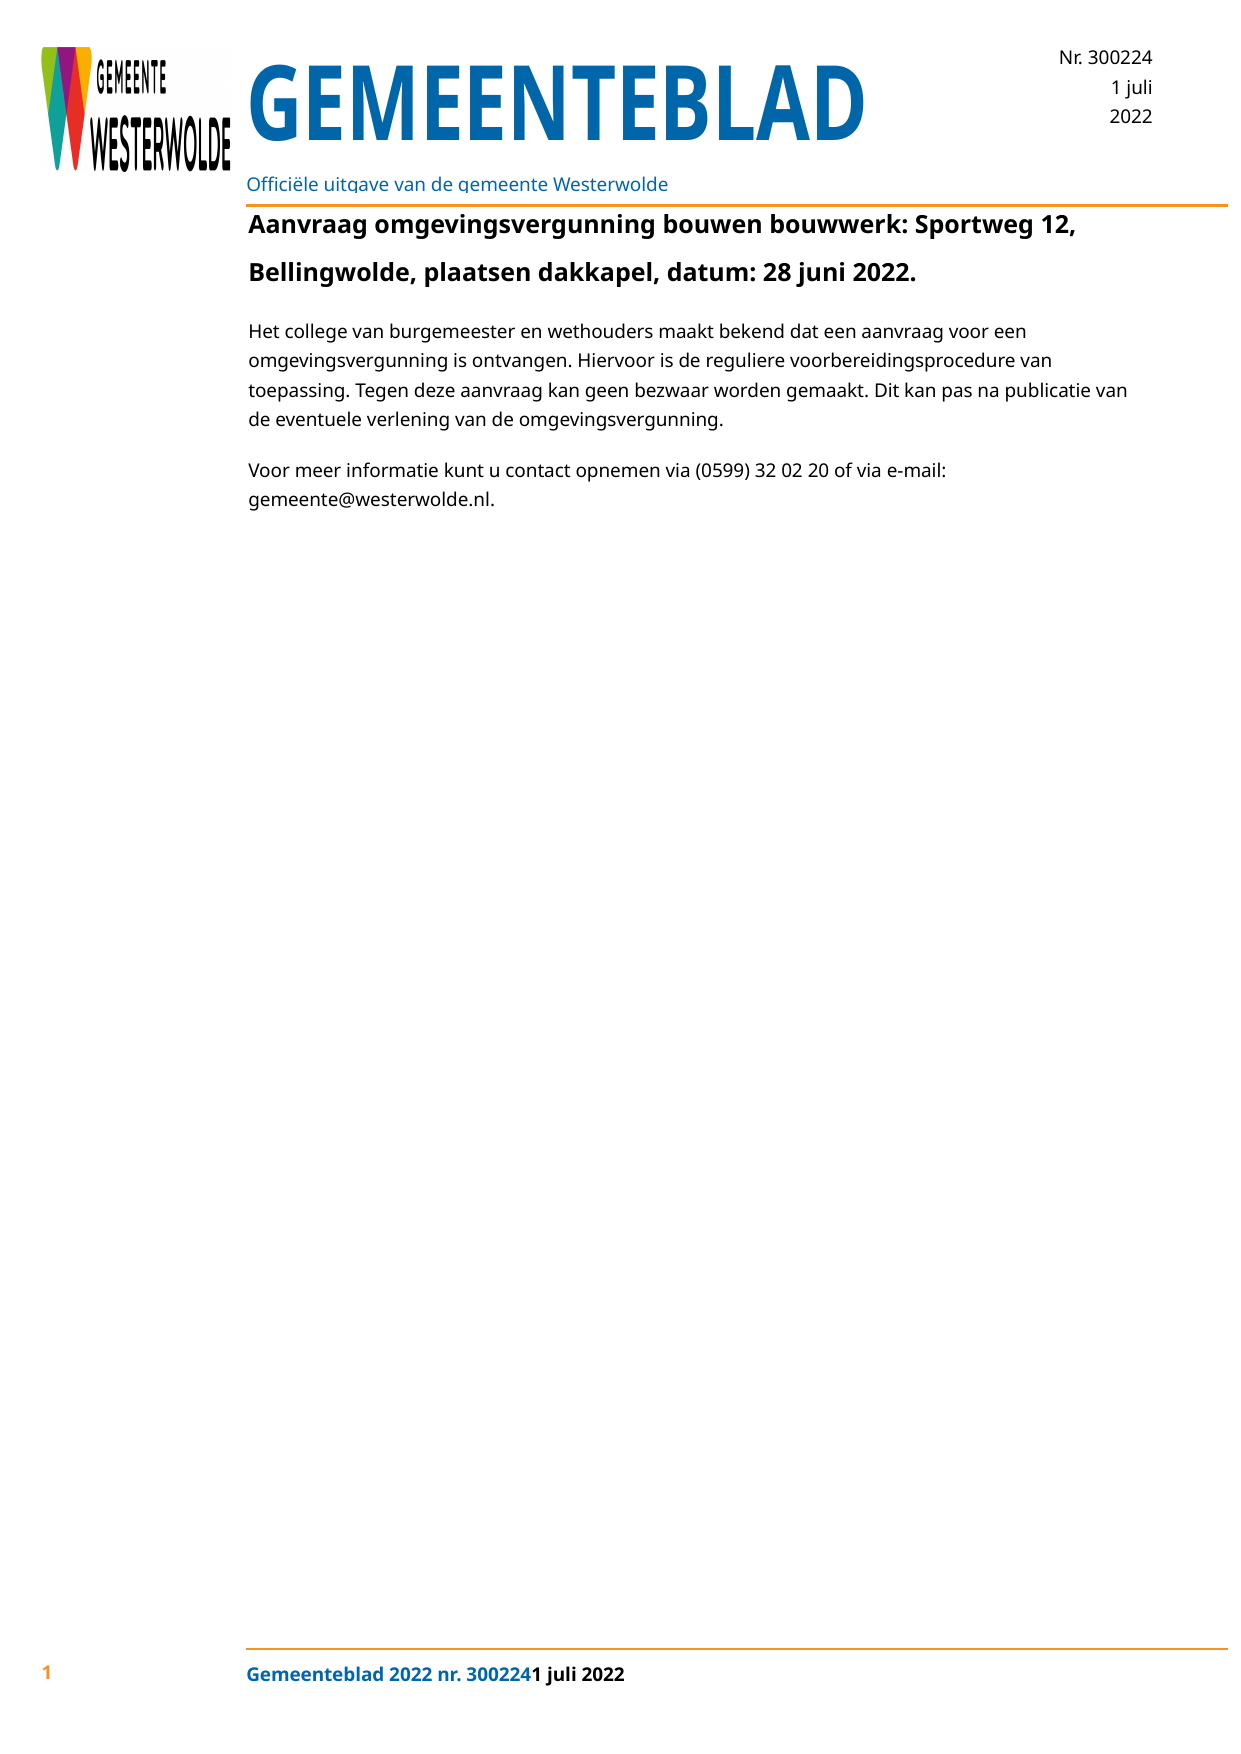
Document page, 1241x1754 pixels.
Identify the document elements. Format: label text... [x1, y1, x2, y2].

text Voor meer informatie kunt u contact opnemen via (0599) 32 02 20 of via e-mail: gemeente@westerwolde.nl. [248, 457, 1152, 512]
picture [41, 47, 231, 172]
text Aanvraag omgevingsvergunning bouwen bouwwerk: Sportweg 12, Bellingwolde, plaatsen dakkapel, datum: 28 juni 2022. [248, 207, 1152, 288]
text Het college van burgemeester en wethouders maakt bekend dat een aanvraag voor een omgevingsvergunning is ontvangen. Hiervoor is de reguliere voorbereidingsprocedure van toepassing. Tegen deze aanvraag kan geen bezwaar worden gemaakt. Dit kan pas na publicatie van de eventuele verlening van de omgevingsvergunning. [248, 318, 1152, 432]
